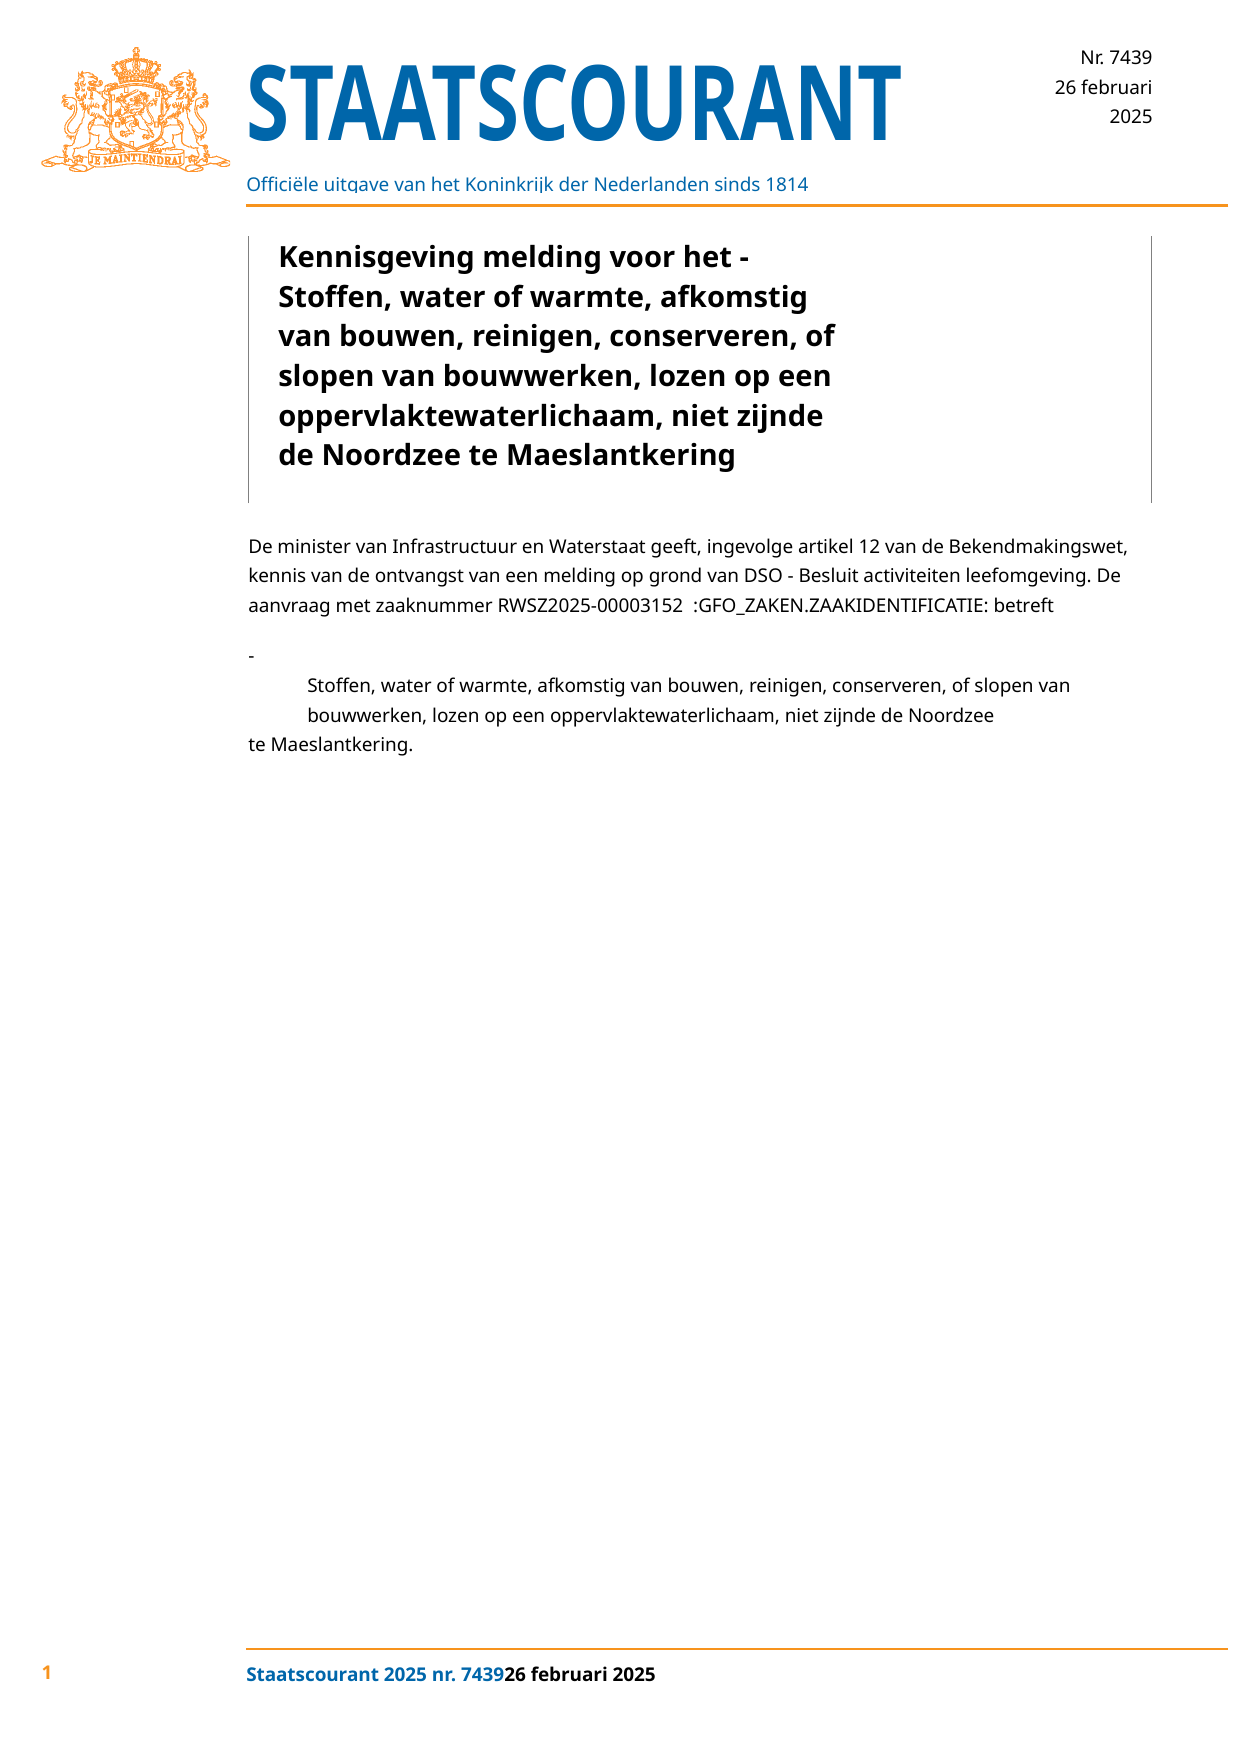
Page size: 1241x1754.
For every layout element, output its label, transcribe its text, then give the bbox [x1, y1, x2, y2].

table_header [1090, 236, 1151, 413]
table_header [850, 414, 1151, 503]
picture [912, 236, 1090, 414]
text te Maeslantkering. [248, 731, 1152, 757]
picture [41, 47, 231, 172]
table_header [850, 236, 912, 413]
text De minister van Infrastructuur en Waterstaat geeft, ingevolge artikel 12 van de Bekendmakingswet, kennis van de ontvangst van een melding op grond van DSO - Besluit activiteiten leefomgeving. De aanvraag met zaaknummer RWSZ2025-00003152 :GFO_ZAKEN.ZAAKIDENTIFICATIE: betreft [248, 533, 1152, 618]
table_header Kennisgeving melding voor het -Stoffen, water of warmte, afkomstig van bouwen, reinigen, conserveren, of slopen van bouwwerken, lozen op een oppervlaktewaterlichaam, niet zijnde de Noordzee te Maeslantkering [249, 236, 850, 503]
list Stoffen, water of warmte, afkomstig van bouwen, reinigen, conserveren, of slopen van bouwwerken, lozen op een oppervlaktewaterlichaam, niet zijnde de Noordzee [248, 672, 1152, 727]
